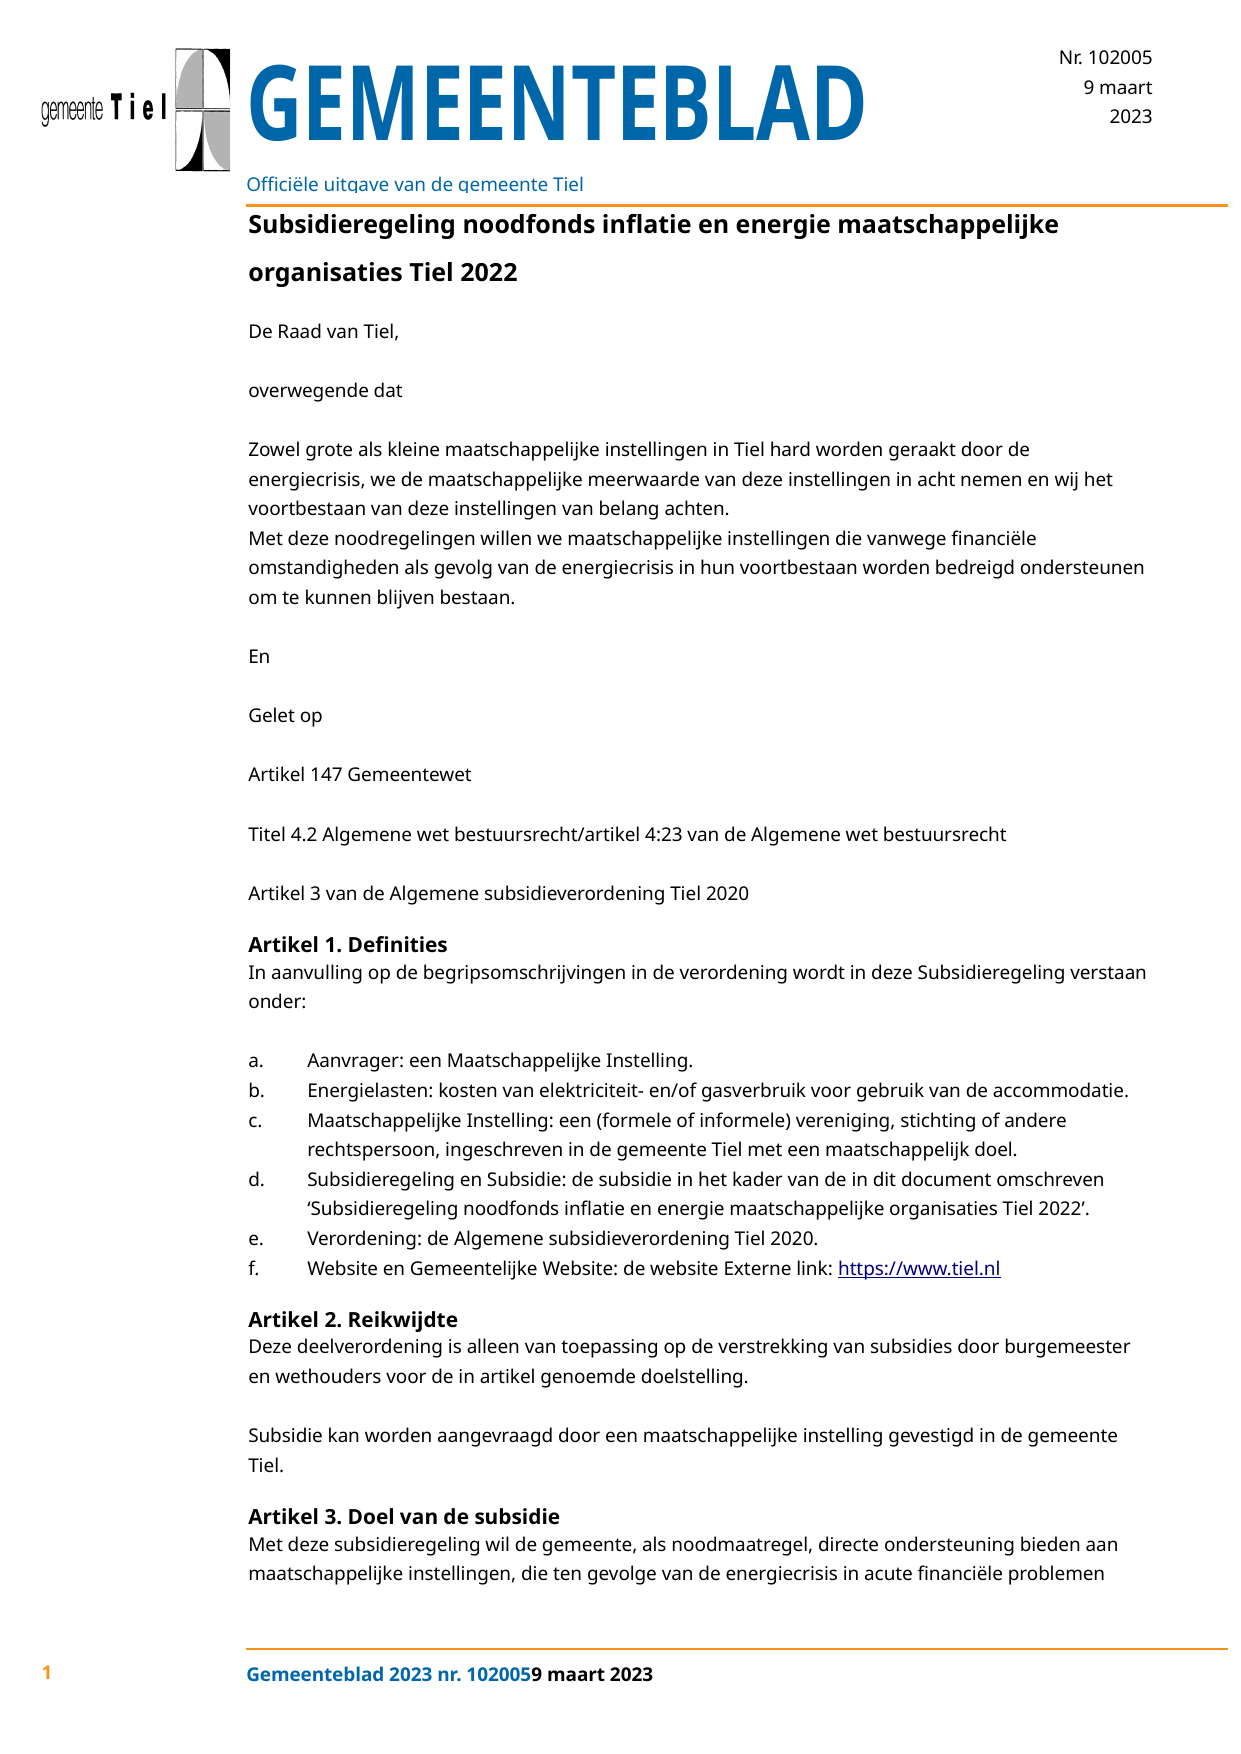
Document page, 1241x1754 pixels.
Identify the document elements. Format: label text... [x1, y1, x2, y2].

text De Raad van Tiel, [248, 318, 1152, 344]
text Artikel 3 van de Algemene subsidieverordening Tiel 2020 [248, 880, 1152, 906]
list Energielasten: kosten van elektriciteit- en/of gasverbruik voor gebruik van de accommodatie. [248, 1077, 1152, 1103]
text Met deze noodregelingen willen we maatschappelijke instellingen die vanwege financiële omstandigheden als gevolg van de energiecrisis in hun voortbestaan worden bedreigd ondersteunen om te kunnen blijven bestaan. [248, 525, 1152, 610]
text Artikel 1. Definities [248, 930, 1152, 959]
text Artikel 3. Doel van de subsidie [248, 1502, 1152, 1531]
text Titel 4.2 Algemene wet bestuursrecht/artikel 4:23 van de Algemene wet bestuursrecht [248, 821, 1152, 847]
text In aanvulling op de begripsomschrijvingen in de verordening wordt in deze Subsidieregeling verstaan onder: [248, 959, 1152, 1014]
text Artikel 147 Gemeentewet [248, 762, 1152, 787]
text Subsidieregeling noodfonds inflatie en energie maatschappelijke organisaties Tiel 2022 [248, 207, 1152, 288]
text Deze deelverordening is alleen van toepassing op de verstrekking van subsidies door burgemeester en wethouders voor de in artikel genoemde doelstelling. [248, 1333, 1152, 1389]
text Subsidie kan worden aangevraagd door een maatschappelijke instelling gevestigd in de gemeente Tiel. [248, 1422, 1152, 1478]
list Aanvrager: een Maatschappelijke Instelling. [248, 1048, 1152, 1073]
text overwegende dat [248, 377, 1152, 403]
text Zowel grote als kleine maatschappelijke instellingen in Tiel hard worden geraakt door de energiecrisis, we de maatschappelijke meerwaarde van deze instellingen in acht nemen en wij het voortbestaan van deze instellingen van belang achten. [248, 436, 1152, 521]
list Maatschappelijke Instelling: een (formele of informele) vereniging, stichting of andere rechtspersoon, ingeschreven in de gemeente Tiel met een maatschappelijk doel. [248, 1107, 1152, 1162]
text En [248, 643, 1152, 669]
text Met deze subsidieregeling wil de gemeente, als noodmaatregel, directe ondersteuning bieden aan maatschappelijke instellingen, die ten gevolge van de energiecrisis in acute financiële problemen [248, 1531, 1152, 1586]
text Gelet op [248, 702, 1152, 728]
list Subsidieregeling en Subsidie: de subsidie in het kader van de in dit document omschreven ‘Subsidieregeling noodfonds inflatie en energie maatschappelijke organisaties Tiel 2022’. [248, 1166, 1152, 1221]
picture [41, 47, 231, 172]
list Verordening: de Algemene subsidieverordening Tiel 2020. [248, 1225, 1152, 1251]
list Website en Gemeentelijke Website: de website Externe link: https://www.tiel.nl [248, 1255, 1152, 1280]
text Artikel 2. Reikwijdte [248, 1305, 1152, 1333]
